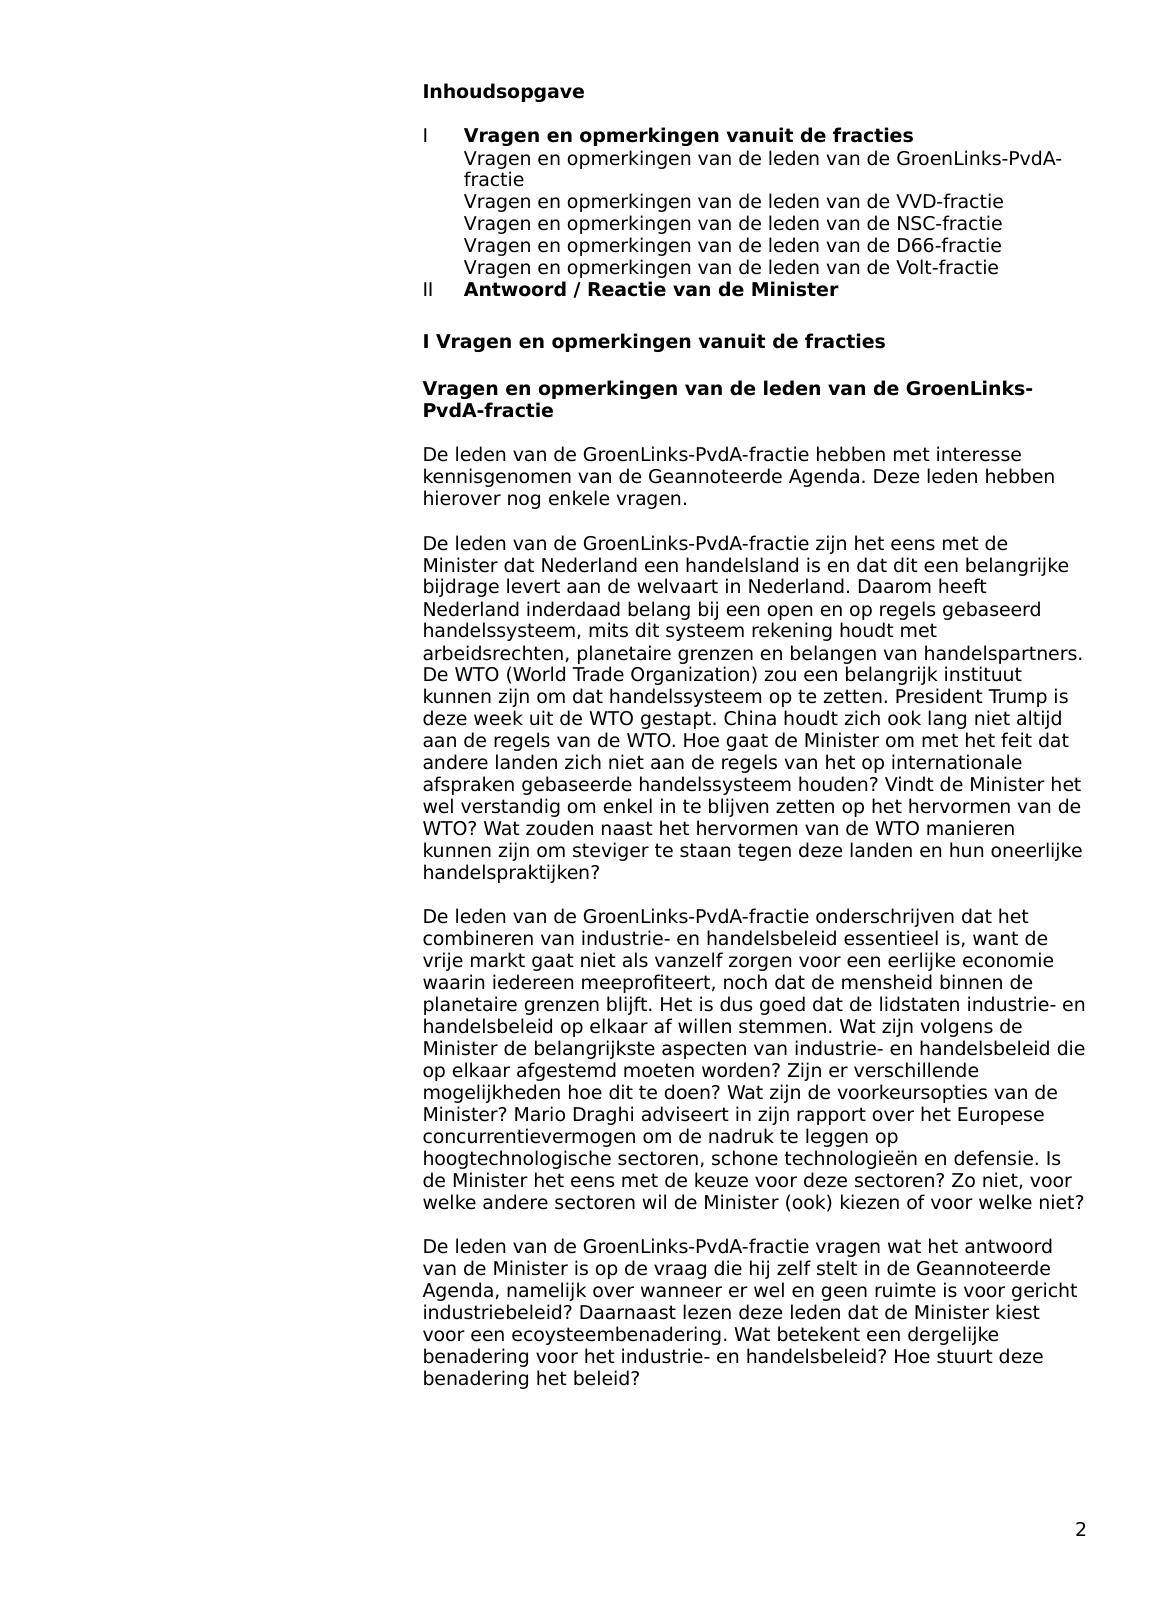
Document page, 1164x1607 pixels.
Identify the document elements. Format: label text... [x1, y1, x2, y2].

subtitle Vragen en opmerkingen van de leden van de GroenLinks-PvdA-fractie [422, 378, 1087, 422]
text Vragen en opmerkingen van de leden van de VVD-fractie [464, 191, 1087, 213]
text Vragen en opmerkingen van de leden van de Volt-fractie [464, 257, 1087, 279]
text Vragen en opmerkingen van de leden van de NSC-fractie [464, 213, 1087, 235]
text De leden van de GroenLinks-PvdA-fractie zijn het eens met de Minister dat Nederland een handelsland is en dat dit een belangrijke bijdrage levert aan de welvaart in Nederland. Daarom heeft Nederland inderdaad belang bij een open en op regels gebaseerd handelssysteem, mits dit systeem rekening houdt met arbeidsrechten, planetaire grenzen en belangen van handelspartners. De WTO (World Trade Organization) zou een belangrijk instituut kunnen zijn om dat handelssysteem op te zetten. President Trump is deze week uit de WTO gestapt. China houdt zich ook lang niet altijd aan de regels van de WTO. Hoe gaat de Minister om met het feit dat andere landen zich niet aan de regels van het op internationale afspraken gebaseerde handelssysteem houden? Vindt de Minister het wel verstandig om enkel in te blijven zetten op het hervormen van de WTO? Wat zouden naast het hervormen van de WTO manieren kunnen zijn om steviger te staan tegen deze landen en hun oneerlijke handelspraktijken? [422, 532, 1087, 884]
subtitle I Vragen en opmerkingen vanuit de fracties [422, 331, 1087, 353]
text II Antwoord / Reactie van de Minister [422, 279, 1087, 301]
text Vragen en opmerkingen van de leden van de D66-fractie [464, 235, 1087, 257]
text Vragen en opmerkingen van de leden van de GroenLinks-PvdA-fractie [464, 147, 1087, 191]
text I Vragen en opmerkingen vanuit de fracties [422, 125, 1087, 147]
text De leden van de GroenLinks-PvdA-fractie hebben met interesse kennisgenomen van de Geannoteerde Agenda. Deze leden hebben hierover nog enkele vragen. [422, 444, 1087, 510]
text De leden van de GroenLinks-PvdA-fractie onderschrijven dat het combineren van industrie- en handelsbeleid essentieel is, want de vrije markt gaat niet als vanzelf zorgen voor een eerlijke economie waarin iedereen meeprofiteert, noch dat de mensheid binnen de planetaire grenzen blijft. Het is dus goed dat de lidstaten industrie- en handelsbeleid op elkaar af willen stemmen. Wat zijn volgens de Minister de belangrijkste aspecten van industrie- en handelsbeleid die op elkaar afgestemd moeten worden? Zijn er verschillende mogelijkheden hoe dit te doen? Wat zijn de voorkeursopties van de Minister? Mario Draghi adviseert in zijn rapport over het Europese concurrentievermogen om de nadruk te leggen op hoogtechnologische sectoren, schone technologieën en defensie. Is de Minister het eens met de keuze voor deze sectoren? Zo niet, voor welke andere sectoren wil de Minister (ook) kiezen of voor welke niet? [422, 906, 1087, 1214]
text De leden van de GroenLinks-PvdA-fractie vragen wat het antwoord van de Minister is op de vraag die hij zelf stelt in de Geannoteerde Agenda, namelijk over wanneer er wel en geen ruimte is voor gericht industriebeleid? Daarnaast lezen deze leden dat de Minister kiest voor een ecoysteembenadering. Wat betekent een dergelijke benadering voor het industrie- en handelsbeleid? Hoe stuurt deze benadering het beleid? [422, 1236, 1087, 1390]
subtitle Inhoudsopgave [422, 81, 1087, 103]
